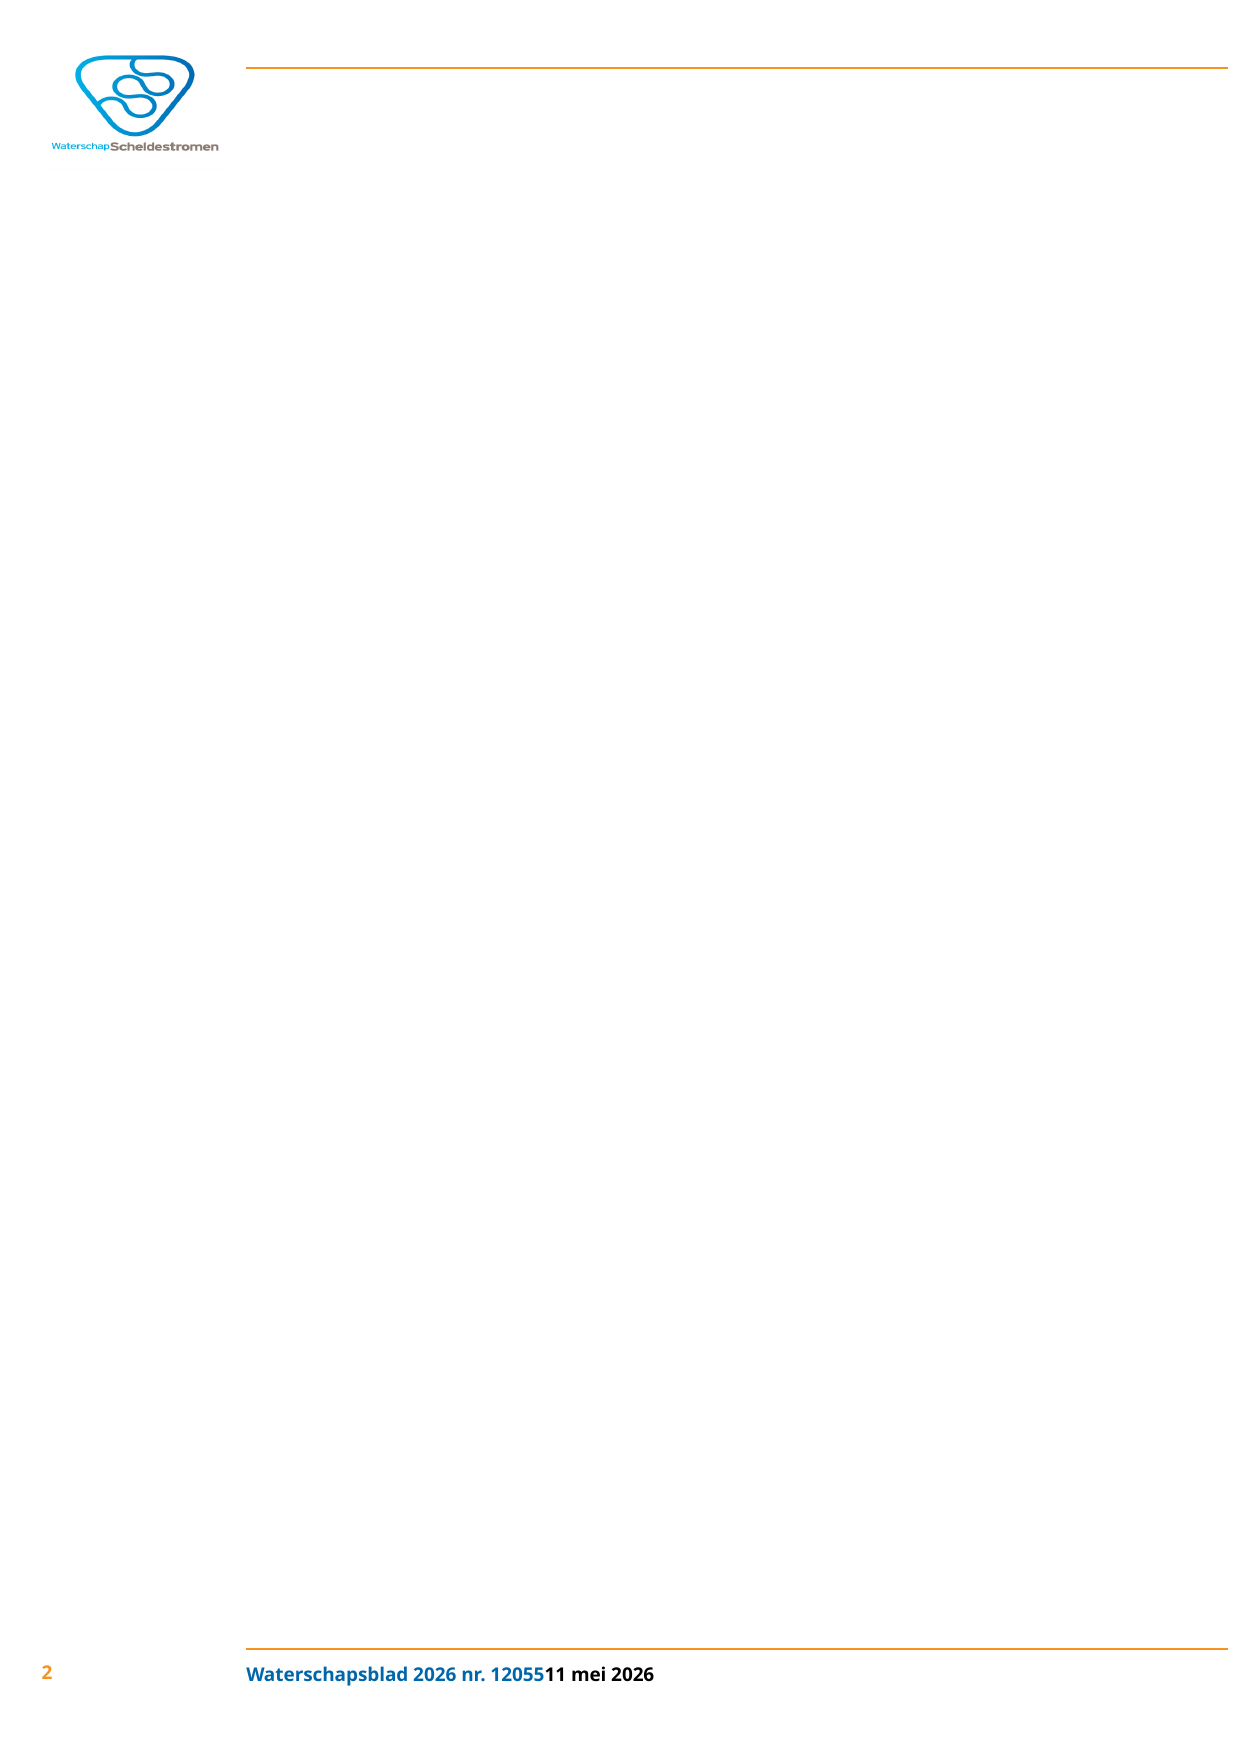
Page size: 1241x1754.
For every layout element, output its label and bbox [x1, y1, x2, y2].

picture [41, 47, 231, 172]
